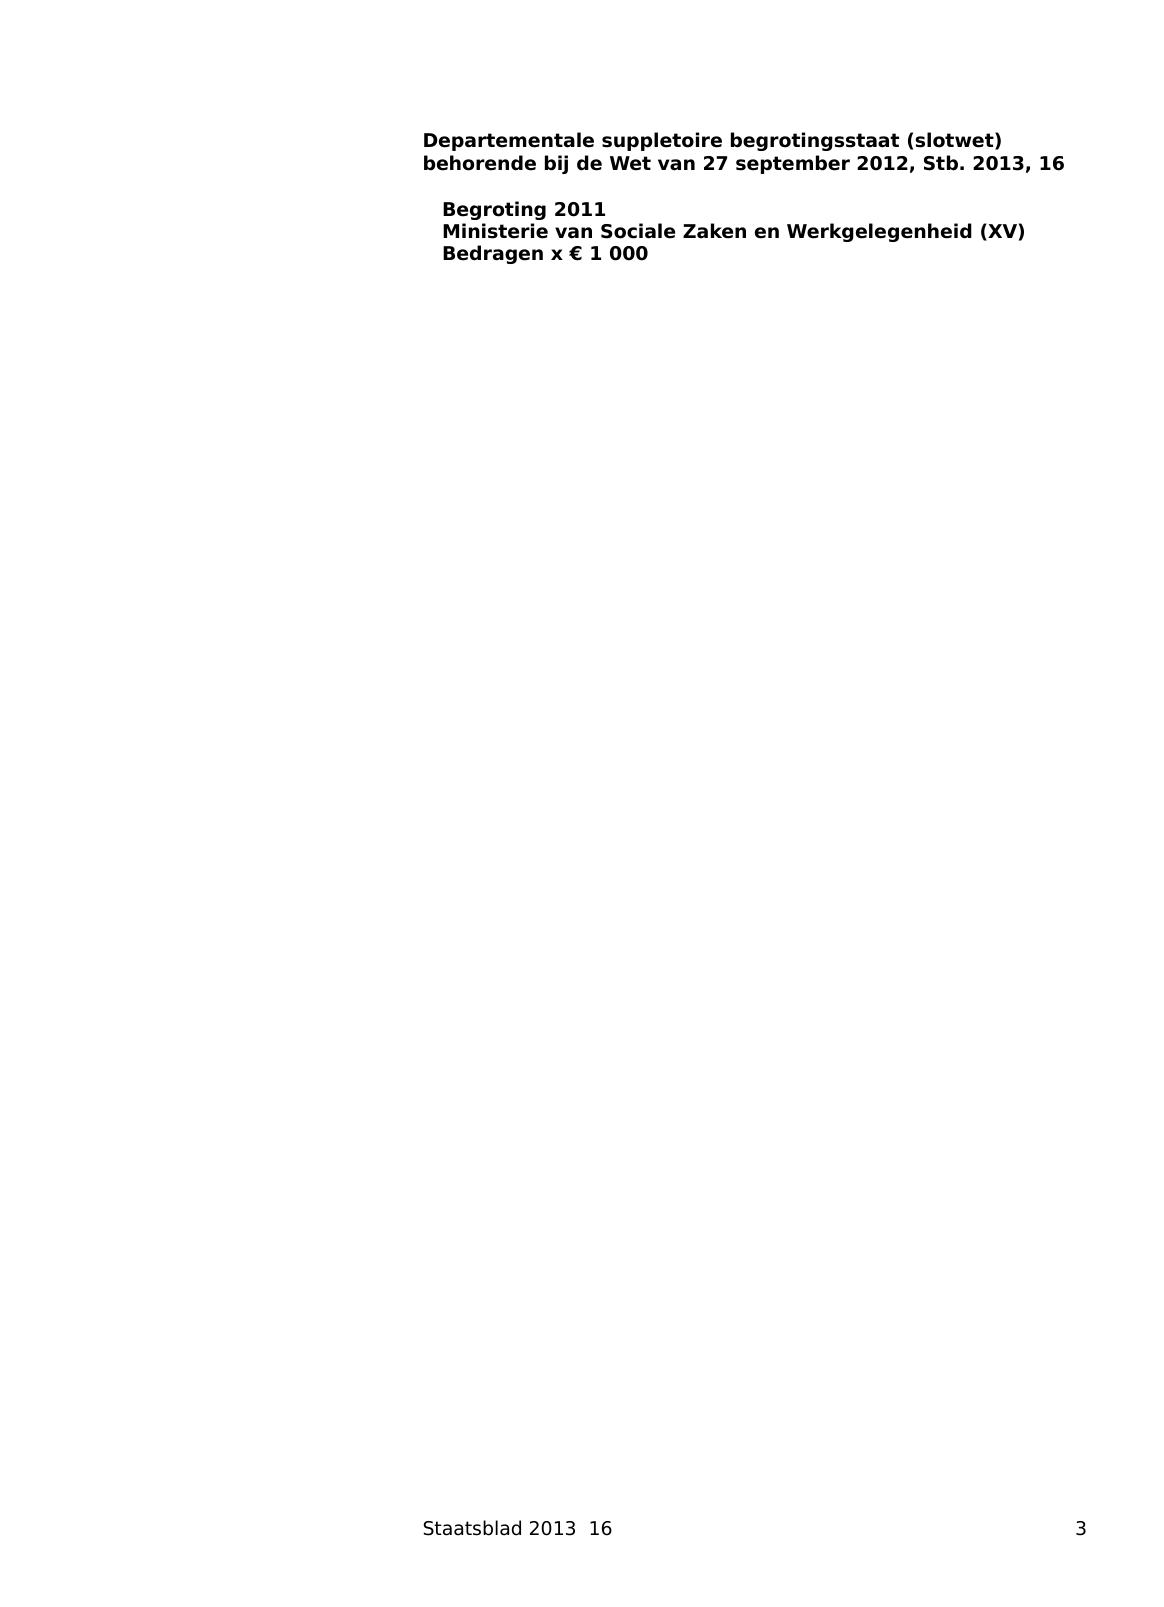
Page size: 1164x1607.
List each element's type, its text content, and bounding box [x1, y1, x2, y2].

text Begroting 2011 [422, 199, 1087, 221]
subtitle Departementale suppletoire begrotingsstaat (slotwet) behorende bij de Wet van 27 september 2012, Stb. 2013, 16 [422, 130, 1087, 174]
text Bedragen x € 1 000 [422, 243, 1087, 265]
text Ministerie van Sociale Zaken en Werkgelegenheid (XV) [422, 221, 1087, 243]
